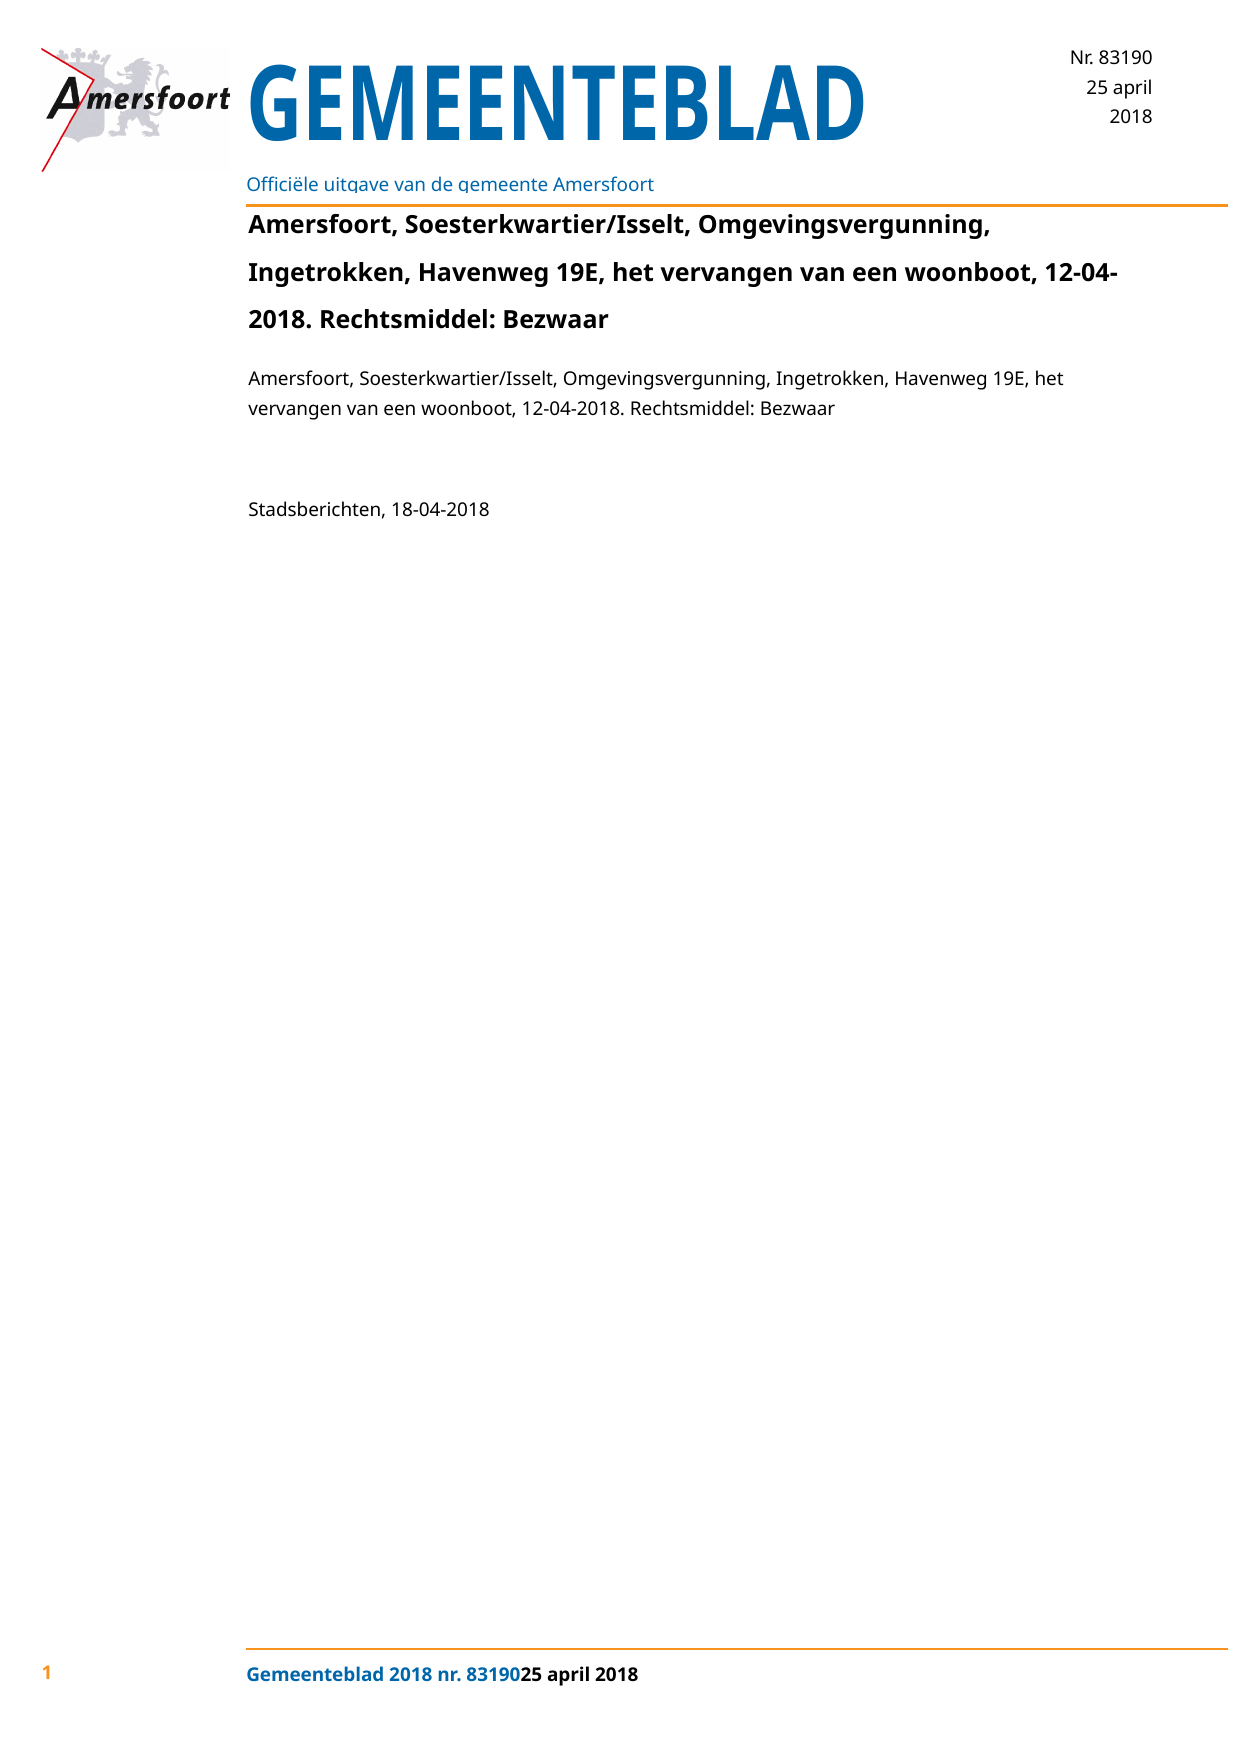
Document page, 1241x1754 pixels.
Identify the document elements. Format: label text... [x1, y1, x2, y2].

picture [41, 47, 231, 172]
text Stadsberichten, 18-04-2018 [248, 496, 1152, 522]
text Amersfoort, Soesterkwartier/Isselt, Omgevingsvergunning, Ingetrokken, Havenweg 19E, het vervangen van een woonboot, 12-04-2018. Rechtsmiddel: Bezwaar [248, 366, 1152, 421]
text Amersfoort, Soesterkwartier/Isselt, Omgevingsvergunning, Ingetrokken, Havenweg 19E, het vervangen van een woonboot, 12-04-2018. Rechtsmiddel: Bezwaar [248, 207, 1152, 336]
